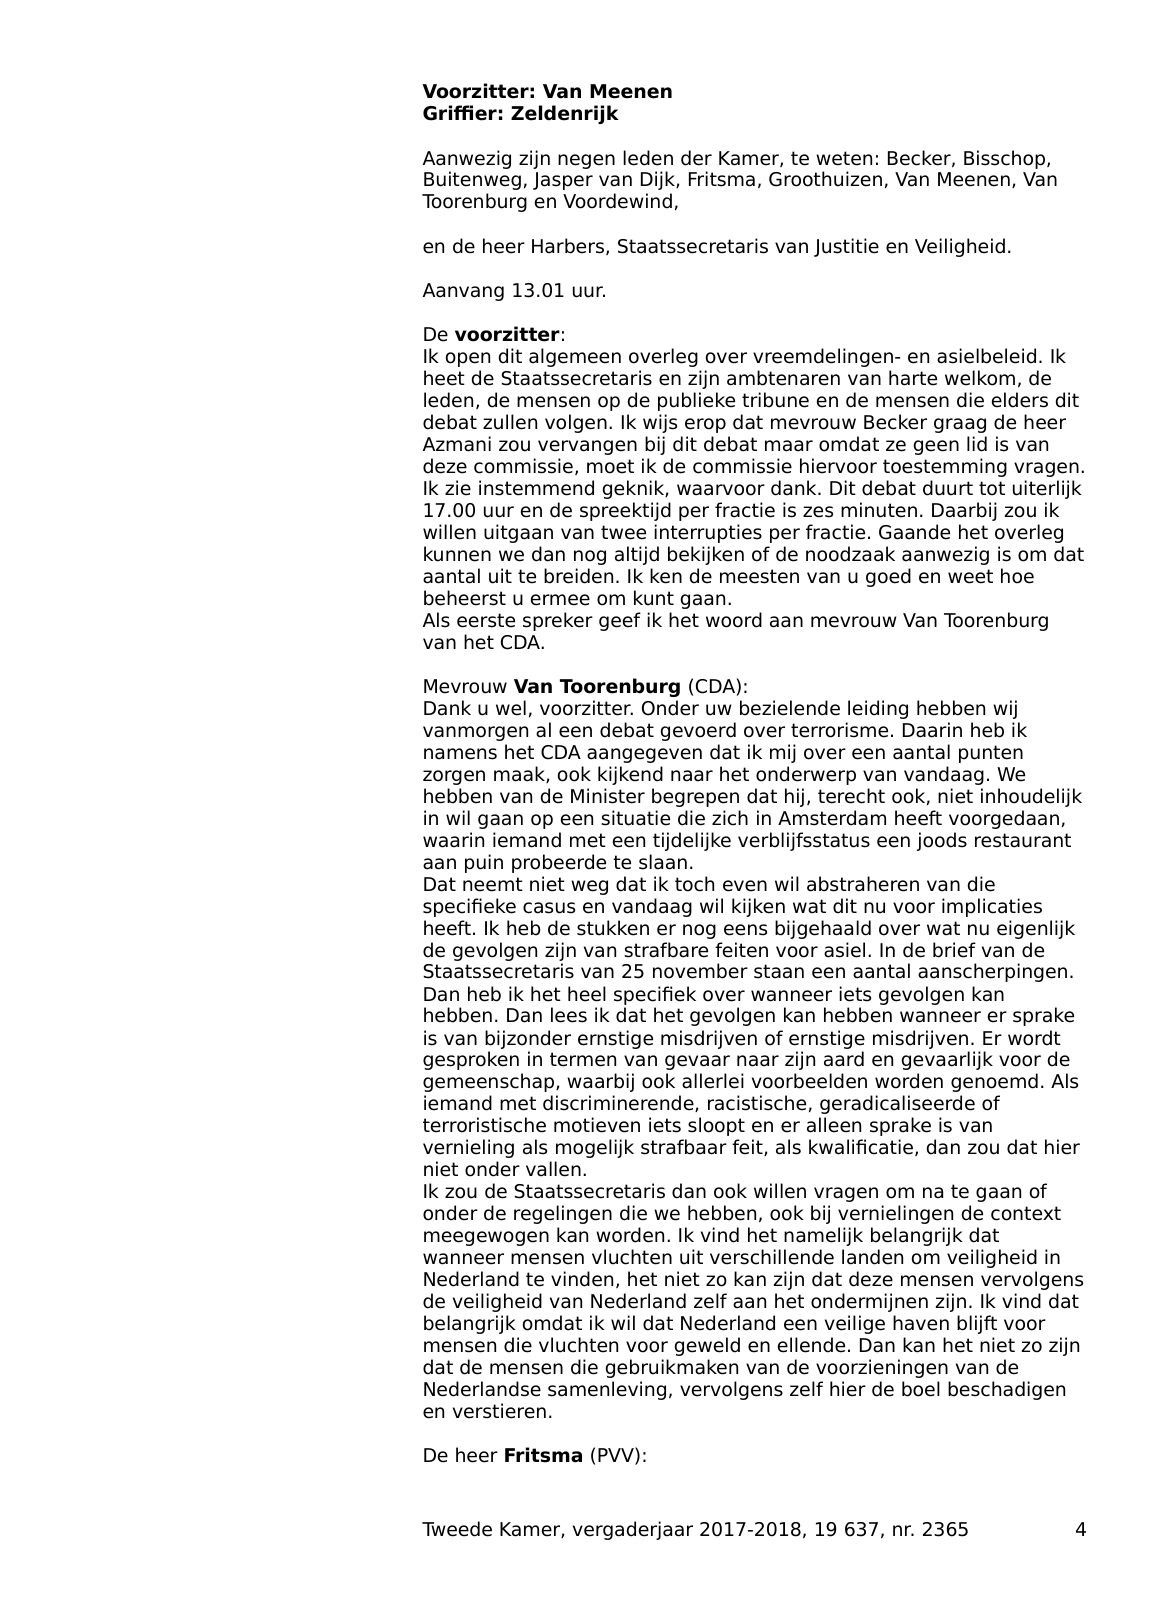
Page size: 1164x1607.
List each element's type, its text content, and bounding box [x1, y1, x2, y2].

text Ik zou de Staatssecretaris dan ook willen vragen om na te gaan of onder de regelingen die we hebben, ook bij vernielingen de context meegewogen kan worden. Ik vind het namelijk belangrijk dat wanneer mensen vluchten uit verschillende landen om veiligheid in Nederland te vinden, het niet zo kan zijn dat deze mensen vervolgens de veiligheid van Nederland zelf aan het ondermijnen zijn. Ik vind dat belangrijk omdat ik wil dat Nederland een veilige haven blijft voor mensen die vluchten voor geweld en ellende. Dan kan het niet zo zijn dat de mensen die gebruikmaken van de voorzieningen van de Nederlandse samenleving, vervolgens zelf hier de boel beschadigen en verstieren. [422, 1181, 1087, 1423]
text Dat neemt niet weg dat ik toch even wil abstraheren van die specifieke casus en vandaag wil kijken wat dit nu voor implicaties heeft. Ik heb de stukken er nog eens bijgehaald over wat nu eigenlijk de gevolgen zijn van strafbare feiten voor asiel. In de brief van de Staatssecretaris van 25 november staan een aantal aanscherpingen. Dan heb ik het heel specifiek over wanneer iets gevolgen kan hebben. Dan lees ik dat het gevolgen kan hebben wanneer er sprake is van bijzonder ernstige misdrijven of ernstige misdrijven. Er wordt gesproken in termen van gevaar naar zijn aard en gevaarlijk voor de gemeenschap, waarbij ook allerlei voorbeelden worden genoemd. Als iemand met discriminerende, racistische, geradicaliseerde of terroristische motieven iets sloopt en er alleen sprake is van vernieling als mogelijk strafbaar feit, als kwalificatie, dan zou dat hier niet onder vallen. [422, 873, 1087, 1181]
text en de heer Harbers, Staatssecretaris van Justitie en Veiligheid. [422, 236, 1087, 257]
text Als eerste spreker geef ik het woord aan mevrouw Van Toorenburg van het CDA. [422, 609, 1087, 653]
text De heer Fritsma (PVV): [422, 1445, 1087, 1467]
text Ik open dit algemeen overleg over vreemdelingen- en asielbeleid. Ik heet de Staatssecretaris en zijn ambtenaren van harte welkom, de leden, de mensen op de publieke tribune en de mensen die elders dit debat zullen volgen. Ik wijs erop dat mevrouw Becker graag de heer Azmani zou vervangen bij dit debat maar omdat ze geen lid is van deze commissie, moet ik de commissie hiervoor toestemming vragen. Ik zie instemmend geknik, waarvoor dank. Dit debat duurt tot uiterlijk 17.00 uur en de spreektijd per fractie is zes minuten. Daarbij zou ik willen uitgaan van twee interrupties per fractie. Gaande het overleg kunnen we dan nog altijd bekijken of de noodzaak aanwezig is om dat aantal uit te breiden. Ik ken de meesten van u goed en weet hoe beheerst u ermee om kunt gaan. [422, 346, 1087, 609]
text Aanvang 13.01 uur. [422, 280, 1087, 302]
text Dank u wel, voorzitter. Onder uw bezielende leiding hebben wij vanmorgen al een debat gevoerd over terrorisme. Daarin heb ik namens het CDA aangegeven dat ik mij over een aantal punten zorgen maak, ook kijkend naar het onderwerp van vandaag. We hebben van de Minister begrepen dat hij, terecht ook, niet inhoudelijk in wil gaan op een situatie die zich in Amsterdam heeft voorgedaan, waarin iemand met een tijdelijke verblijfsstatus een joods restaurant aan puin probeerde te slaan. [422, 698, 1087, 873]
text Aanwezig zijn negen leden der Kamer, te weten: Becker, Bisschop, Buitenweg, Jasper van Dijk, Fritsma, Groothuizen, Van Meenen, Van Toorenburg en Voordewind, [422, 147, 1087, 213]
text De voorzitter: [422, 324, 1087, 346]
text Griffier: Zeldenrijk [422, 103, 1087, 125]
text Mevrouw Van Toorenburg (CDA): [422, 676, 1087, 698]
text Voorzitter: Van Meenen [422, 81, 1087, 103]
